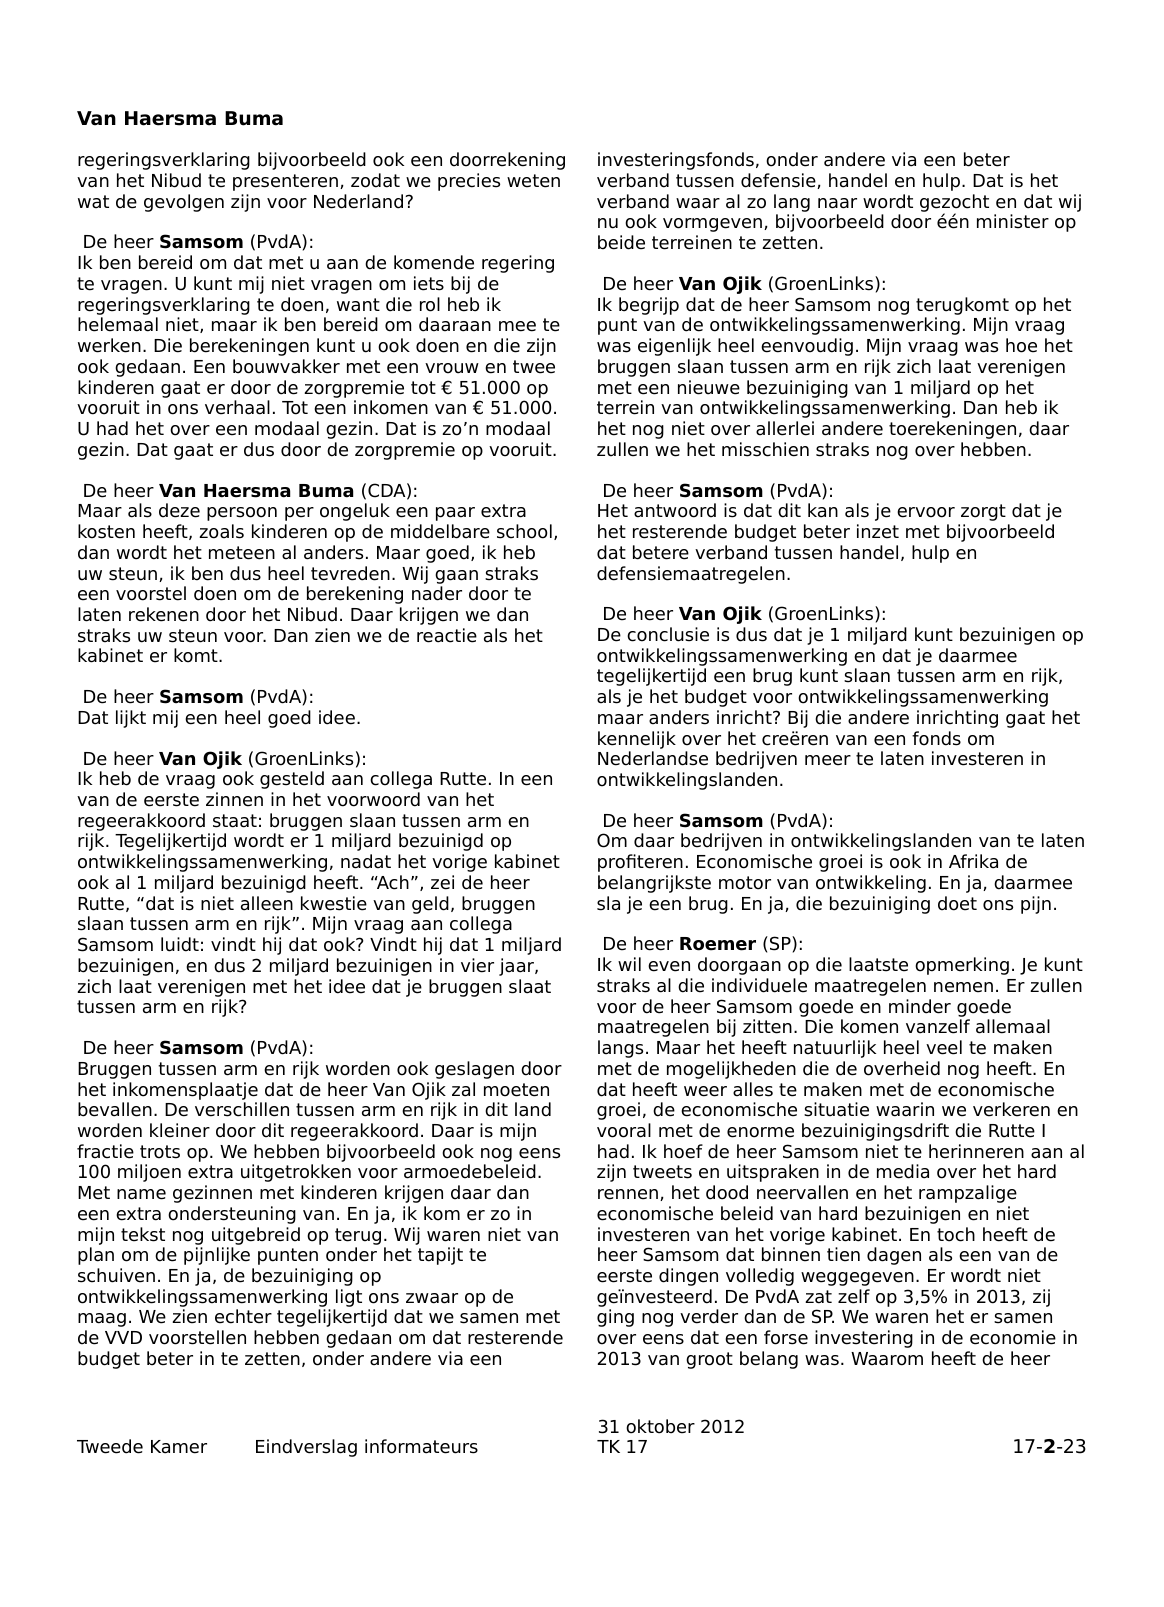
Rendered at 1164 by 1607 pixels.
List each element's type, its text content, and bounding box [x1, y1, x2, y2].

text De heer Van Haersma Buma (CDA): [77, 480, 567, 501]
text De heer Samsom (PvdA): [596, 811, 1087, 831]
text De heer Samsom (PvdA): [77, 232, 567, 253]
text Ik begrijp dat de heer Samsom nog terugkomt op het punt van de ontwikkelingssamenwerking. Mijn vraag was eigenlijk heel eenvoudig. Mijn vraag was hoe het bruggen slaan tussen arm en rijk zich laat verenigen met een nieuwe bezuiniging van 1 miljard op het terrein van ontwikkelingssamenwerking. Dan heb ik het nog niet over allerlei andere toerekeningen, daar zullen we het misschien straks nog over hebben. [596, 294, 1087, 460]
text De heer Samsom (PvdA): [77, 687, 567, 708]
text Om daar bedrijven in ontwikkelingslanden van te laten profiteren. Economische groei is ook in Afrika de belangrijkste motor van ontwikkeling. En ja, daarmee sla je een brug. En ja, die bezuiniging doet ons pijn. [596, 831, 1087, 914]
text De heer Van Ojik (GroenLinks): [596, 604, 1087, 625]
text De heer Samsom (PvdA): [596, 480, 1087, 501]
text Maar als deze persoon per ongeluk een paar extra kosten heeft, zoals kinderen op de middelbare school, dan wordt het meteen al anders. Maar goed, ik heb uw steun, ik ben dus heel tevreden. Wij gaan straks een voorstel doen om de berekening nader door te laten rekenen door het Nibud. Daar krijgen we dan straks uw steun voor. Dan zien we de reactie als het kabinet er komt. [77, 501, 567, 667]
text Ik wil even doorgaan op die laatste opmerking. Je kunt straks al die individuele maatregelen nemen. Er zullen voor de heer Samsom goede en minder goede maatregelen bij zitten. Die komen vanzelf allemaal langs. Maar het heeft natuurlijk heel veel te maken met de mogelijkheden die de overheid nog heeft. En dat heeft weer alles te maken met de economische groei, de economische situatie waarin we verkeren en vooral met de enorme bezuinigingsdrift die Rutte I had. Ik hoef de heer Samsom niet te herinneren aan al zijn tweets en uitspraken in de media over het hard rennen, het dood neervallen en het rampzalige economische beleid van hard bezuinigen en niet investeren van het vorige kabinet. En toch heeft de heer Samsom dat binnen tien dagen als een van de eerste dingen volledig weggegeven. Er wordt niet geïnvesteerd. De PvdA zat zelf op 3,5% in 2013, zij ging nog verder dan de SP. We waren het er samen over eens dat een forse investering in de economie in 2013 van groot belang was. Waarom heeft de heer [596, 955, 1087, 1369]
text investeringsfonds, onder andere via een beter verband tussen defensie, handel en hulp. Dat is het verband waar al zo lang naar wordt gezocht en dat wij nu ook vormgeven, bijvoorbeeld door één minister op beide terreinen te zetten. [596, 150, 1087, 254]
text regeringsverklaring bijvoorbeeld ook een doorrekening van het Nibud te presenteren, zodat we precies weten wat de gevolgen zijn voor Nederland? [77, 150, 567, 212]
text Ik heb de vraag ook gesteld aan collega Rutte. In een van de eerste zinnen in het voorwoord van het regeerakkoord staat: bruggen slaan tussen arm en rijk. Tegelijkertijd wordt er 1 miljard bezuinigd op ontwikkelingssamenwerking, nadat het vorige kabinet ook al 1 miljard bezuinigd heeft. “Ach”, zei de heer Rutte, “dat is niet alleen kwestie van geld, bruggen slaan tussen arm en rijk”. Mijn vraag aan collega Samsom luidt: vindt hij dat ook? Vindt hij dat 1 miljard bezuinigen, en dus 2 miljard bezuinigen in vier jaar, zich laat verenigen met het idee dat je bruggen slaat tussen arm en rijk? [77, 769, 567, 1018]
text De heer Roemer (SP): [596, 934, 1087, 955]
text Ik ben bereid om dat met u aan de komende regering te vragen. U kunt mij niet vragen om iets bij de regeringsverklaring te doen, want die rol heb ik helemaal niet, maar ik ben bereid om daaraan mee te werken. Die berekeningen kunt u ook doen en die zijn ook gedaan. Een bouwvakker met een vrouw en twee kinderen gaat er door de zorgpremie tot € 51.000 op vooruit in ons verhaal. Tot een inkomen van € 51.000. U had het over een modaal gezin. Dat is zo’n modaal gezin. Dat gaat er dus door de zorgpremie op vooruit. [77, 253, 567, 460]
text Dat lijkt mij een heel goed idee. [77, 708, 567, 728]
text De heer Van Ojik (GroenLinks): [596, 274, 1087, 294]
text Het antwoord is dat dit kan als je ervoor zorgt dat je het resterende budget beter inzet met bijvoorbeeld dat betere verband tussen handel, hulp en defensiemaatregelen. [596, 501, 1087, 584]
text De heer Van Ojik (GroenLinks): [77, 748, 567, 769]
text Bruggen tussen arm en rijk worden ook geslagen door het inkomensplaatje dat de heer Van Ojik zal moeten bevallen. De verschillen tussen arm en rijk in dit land worden kleiner door dit regeerakkoord. Daar is mijn fractie trots op. We hebben bijvoorbeeld ook nog eens 100 miljoen extra uitgetrokken voor armoedebeleid. Met name gezinnen met kinderen krijgen daar dan een extra ondersteuning van. En ja, ik kom er zo in mijn tekst nog uitgebreid op terug. Wij waren niet van plan om de pijnlijke punten onder het tapijt te schuiven. En ja, de bezuiniging op ontwikkelingssamenwerking ligt ons zwaar op de maag. We zien echter tegelijkertijd dat we samen met de VVD voorstellen hebben gedaan om dat resterende budget beter in te zetten, onder andere via een [77, 1059, 567, 1369]
text De heer Samsom (PvdA): [77, 1038, 567, 1059]
text De conclusie is dus dat je 1 miljard kunt bezuinigen op ontwikkelingssamenwerking en dat je daarmee tegelijkertijd een brug kunt slaan tussen arm en rijk, als je het budget voor ontwikkelingssamenwerking maar anders inricht? Bij die andere inrichting gaat het kennelijk over het creëren van een fonds om Nederlandse bedrijven meer te laten investeren in ontwikkelingslanden. [596, 625, 1087, 791]
